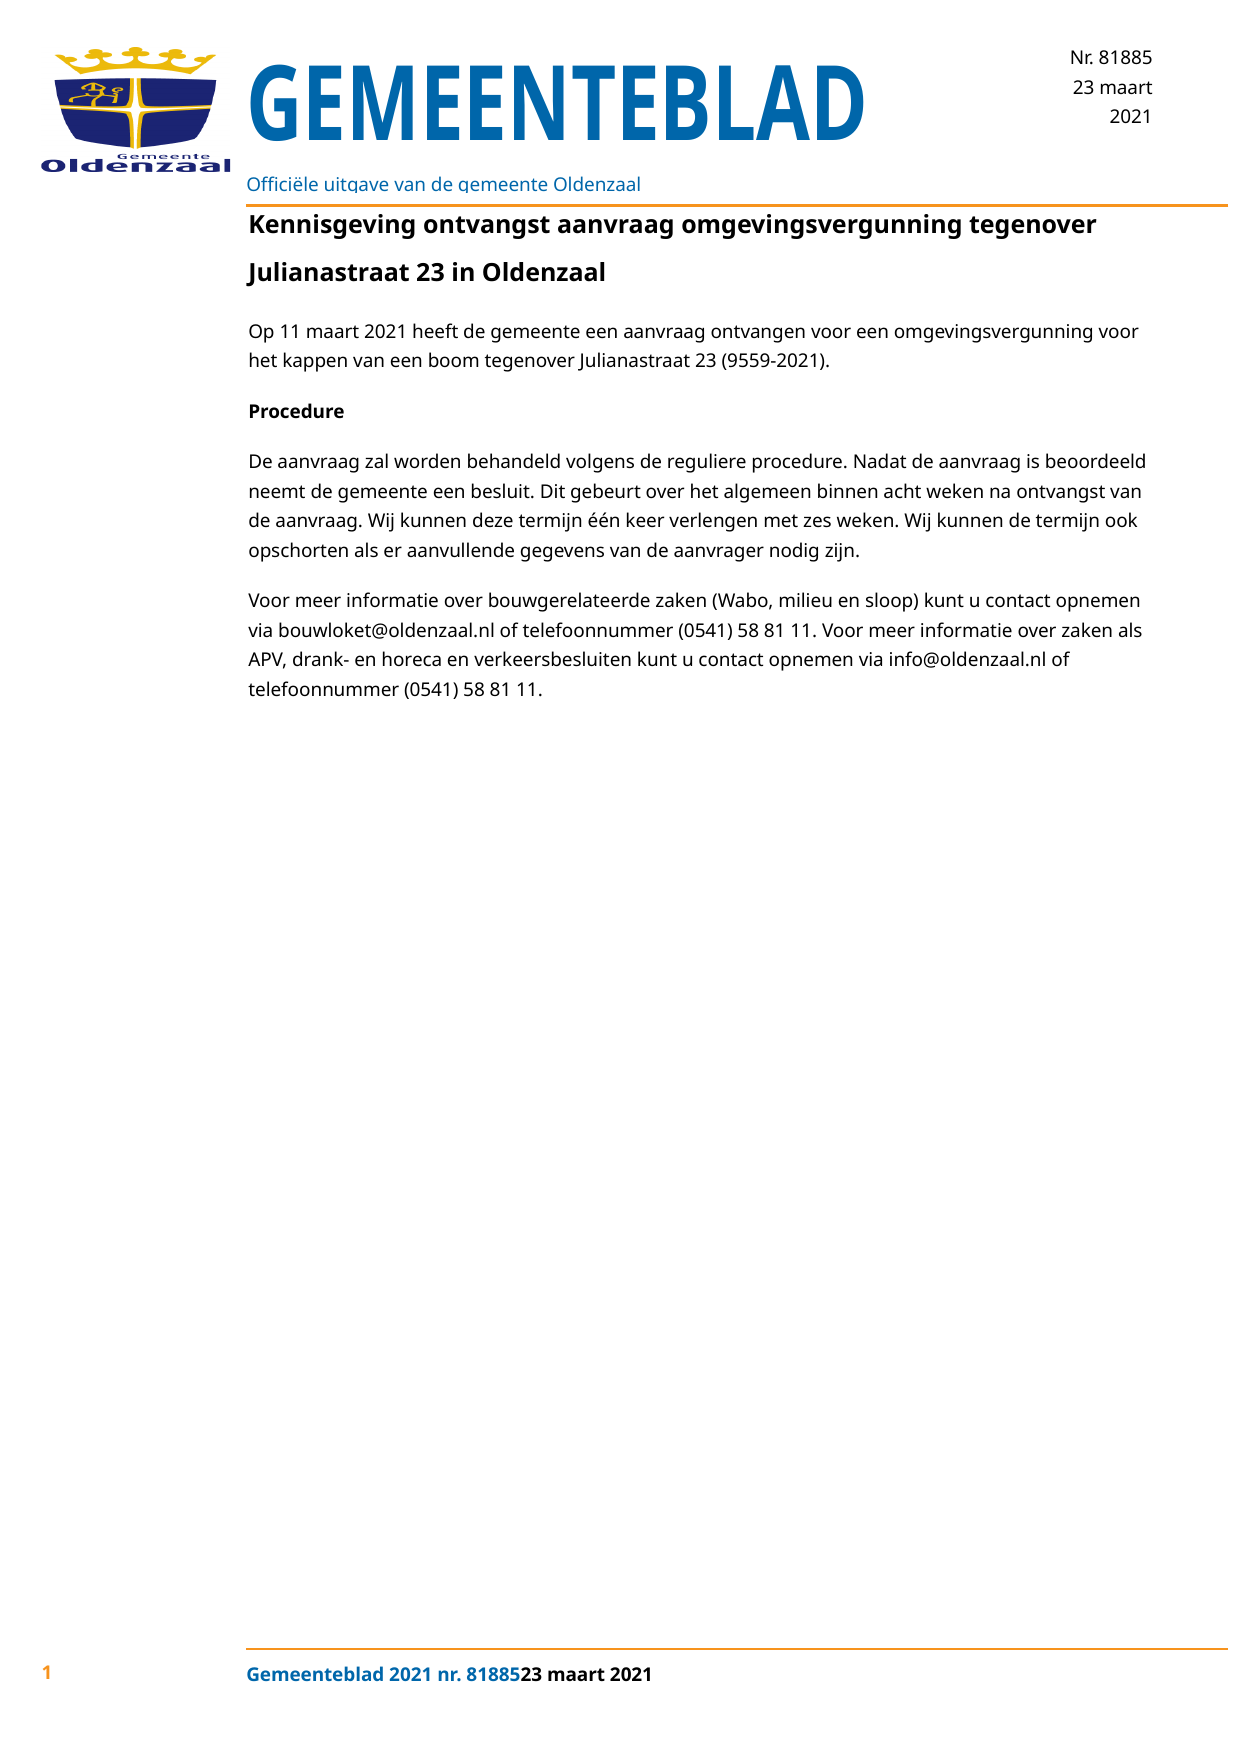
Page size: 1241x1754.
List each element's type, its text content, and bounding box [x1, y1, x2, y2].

text Kennisgeving ontvangst aanvraag omgevingsvergunning tegenover Julianastraat 23 in Oldenzaal [248, 207, 1152, 288]
picture [41, 47, 231, 172]
text Op 11 maart 2021 heeft de gemeente een aanvraag ontvangen voor een omgevingsvergunning voor het kappen van een boom tegenover Julianastraat 23 (9559-2021). [248, 318, 1152, 373]
text Voor meer informatie over bouwgerelateerde zaken (Wabo, milieu en sloop) kunt u contact opnemen via bouwloket@oldenzaal.nl of telefoonnummer (0541) 58 81 11. Voor meer informatie over zaken als APV, drank- en horeca en verkeersbesluiten kunt u contact opnemen via info@oldenzaal.nl of telefoonnummer (0541) 58 81 11. [248, 587, 1152, 702]
text De aanvraag zal worden behandeld volgens de reguliere procedure. Nadat de aanvraag is beoordeeld neemt de gemeente een besluit. Dit gebeurt over het algemeen binnen acht weken na ontvangst van de aanvraag. Wij kunnen deze termijn één keer verlengen met zes weken. Wij kunnen de termijn ook opschorten als er aanvullende gegevens van de aanvrager nodig zijn. [248, 448, 1152, 563]
text Procedure [248, 398, 1152, 424]
